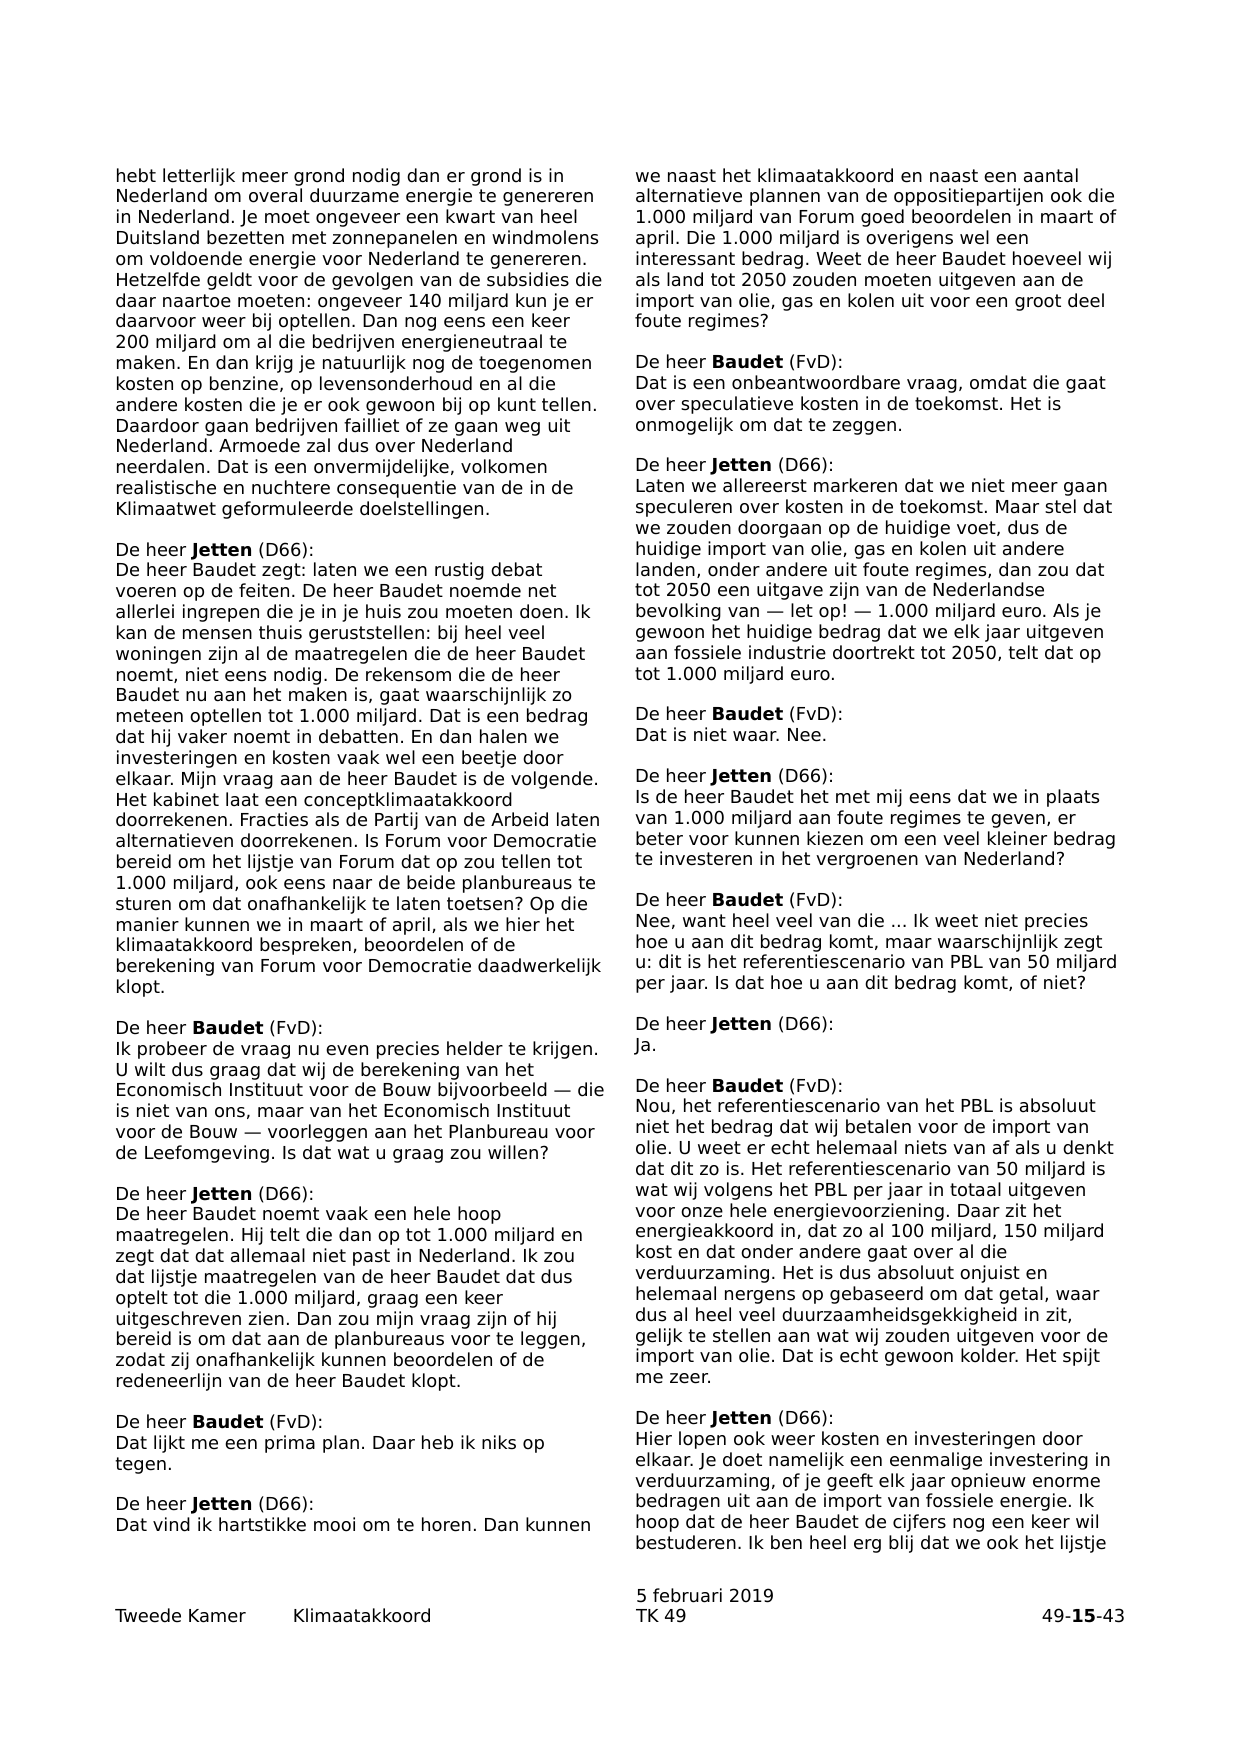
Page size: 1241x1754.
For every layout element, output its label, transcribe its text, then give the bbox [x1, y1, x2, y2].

text we naast het klimaatakkoord en naast een aantal alternatieve plannen van de oppositiepartijen ook die 1.000 miljard van Forum goed beoordelen in maart of april. Die 1.000 miljard is overigens wel een interessant bedrag. Weet de heer Baudet hoeveel wij als land tot 2050 zouden moeten uitgeven aan de import van olie, gas en kolen uit voor een groot deel foute regimes? [635, 165, 1125, 332]
text Ik probeer de vraag nu even precies helder te krijgen. U wilt dus graag dat wij de berekening van het Economisch Instituut voor de Bouw bijvoorbeeld — die is niet van ons, maar van het Economisch Instituut voor de Bouw — voorleggen aan het Planbureau voor de Leefomgeving. Is dat wat u graag zou willen? [115, 1038, 605, 1163]
text De heer Baudet (FvD): [115, 1412, 605, 1432]
text De heer Baudet zegt: laten we een rustig debat voeren op de feiten. De heer Baudet noemde net allerlei ingrepen die je in je huis zou moeten doen. Ik kan de mensen thuis geruststellen: bij heel veel woningen zijn al de maatregelen die de heer Baudet noemt, niet eens nodig. De rekensom die de heer Baudet nu aan het maken is, gaat waarschijnlijk zo meteen optellen tot 1.000 miljard. Dat is een bedrag dat hij vaker noemt in debatten. En dan halen we investeringen en kosten vaak wel een beetje door elkaar. Mijn vraag aan de heer Baudet is de volgende. Het kabinet laat een conceptklimaatakkoord doorrekenen. Fracties als de Partij van de Arbeid laten alternatieven doorrekenen. Is Forum voor Democratie bereid om het lijstje van Forum dat op zou tellen tot 1.000 miljard, ook eens naar de beide planbureaus te sturen om dat onafhankelijk te laten toetsen? Op die manier kunnen we in maart of april, als we hier het klimaatakkoord bespreken, beoordelen of de berekening van Forum voor Democratie daadwerkelijk klopt. [115, 560, 605, 998]
text De heer Jetten (D66): [635, 455, 1125, 476]
text De heer Jetten (D66): [635, 1014, 1125, 1035]
text De heer Baudet noemt vaak een hele hoop maatregelen. Hij telt die dan op tot 1.000 miljard en zegt dat dat allemaal niet past in Nederland. Ik zou dat lijstje maatregelen van de heer Baudet dat dus optelt tot die 1.000 miljard, graag een keer uitgeschreven zien. Dan zou mijn vraag zijn of hij bereid is om dat aan de planbureaus voor te leggen, zodat zij onafhankelijk kunnen beoordelen of de redeneerlijn van de heer Baudet klopt. [115, 1204, 605, 1392]
text De heer Baudet (FvD): [635, 352, 1125, 373]
text De heer Jetten (D66): [635, 1408, 1125, 1429]
text De heer Jetten (D66): [115, 1183, 605, 1204]
text Dat is een onbeantwoordbare vraag, omdat die gaat over speculatieve kosten in de toekomst. Het is onmogelijk om dat te zeggen. [635, 373, 1125, 435]
text Hier lopen ook weer kosten en investeringen door elkaar. Je doet namelijk een eenmalige investering in verduurzaming, of je geeft elk jaar opnieuw enorme bedragen uit aan de import van fossiele energie. Ik hoop dat de heer Baudet de cijfers nog een keer wil bestuderen. Ik ben heel erg blij dat we ook het lijstje [635, 1429, 1125, 1554]
text De heer Baudet (FvD): [635, 1076, 1125, 1096]
text De heer Jetten (D66): [115, 539, 605, 560]
text Dat is niet waar. Nee. [635, 725, 1125, 746]
text De heer Baudet (FvD): [115, 1018, 605, 1038]
text Ja. [635, 1035, 1125, 1056]
text Dat lijkt me een prima plan. Daar heb ik niks op tegen. [115, 1432, 605, 1474]
text De heer Baudet (FvD): [635, 890, 1125, 911]
text Nee, want heel veel van die ... Ik weet niet precies hoe u aan dit bedrag komt, maar waarschijnlijk zegt u: dit is het referentiescenario van PBL van 50 miljard per jaar. Is dat hoe u aan dit bedrag komt, of niet? [635, 911, 1125, 994]
text De heer Jetten (D66): [115, 1494, 605, 1515]
text Laten we allereerst markeren dat we niet meer gaan speculeren over kosten in de toekomst. Maar stel dat we zouden doorgaan op de huidige voet, dus de huidige import van olie, gas en kolen uit andere landen, onder andere uit foute regimes, dan zou dat tot 2050 een uitgave zijn van de Nederlandse bevolking van — let op! — 1.000 miljard euro. Als je gewoon het huidige bedrag dat we elk jaar uitgeven aan fossiele industrie doortrekt tot 2050, telt dat op tot 1.000 miljard euro. [635, 476, 1125, 684]
text De heer Baudet (FvD): [635, 704, 1125, 725]
text Dat vind ik hartstikke mooi om te horen. Dan kunnen [115, 1515, 605, 1536]
text Nou, het referentiescenario van het PBL is absoluut niet het bedrag dat wij betalen voor de import van olie. U weet er echt helemaal niets van af als u denkt dat dit zo is. Het referentiescenario van 50 miljard is wat wij volgens het PBL per jaar in totaal uitgeven voor onze hele energievoorziening. Daar zit het energieakkoord in, dat zo al 100 miljard, 150 miljard kost en dat onder andere gaat over al die verduurzaming. Het is dus absoluut onjuist en helemaal nergens op gebaseerd om dat getal, waar dus al heel veel duurzaamheidsgekkigheid in zit, gelijk te stellen aan wat wij zouden uitgeven voor de import van olie. Dat is echt gewoon kolder. Het spijt me zeer. [635, 1096, 1125, 1388]
text Hetzelfde geldt voor de gevolgen van de subsidies die daar naartoe moeten: ongeveer 140 miljard kun je er daarvoor weer bij optellen. Dan nog eens een keer 200 miljard om al die bedrijven energieneutraal te maken. En dan krijg je natuurlijk nog de toegenomen kosten op benzine, op levensonderhoud en al die andere kosten die je er ook gewoon bij op kunt tellen. Daardoor gaan bedrijven failliet of ze gaan weg uit Nederland. Armoede zal dus over Nederland neerdalen. Dat is een onvermijdelijke, volkomen realistische en nuchtere consequentie van de in de Klimaatwet geformuleerde doelstellingen. [115, 269, 605, 519]
text Is de heer Baudet het met mij eens dat we in plaats van 1.000 miljard aan foute regimes te geven, er beter voor kunnen kiezen om een veel kleiner bedrag te investeren in het vergroenen van Nederland? [635, 787, 1125, 870]
text De heer Jetten (D66): [635, 766, 1125, 787]
text hebt letterlijk meer grond nodig dan er grond is in Nederland om overal duurzame energie te genereren in Nederland. Je moet ongeveer een kwart van heel Duitsland bezetten met zonnepanelen en windmolens om voldoende energie voor Nederland te genereren. [115, 165, 605, 269]
